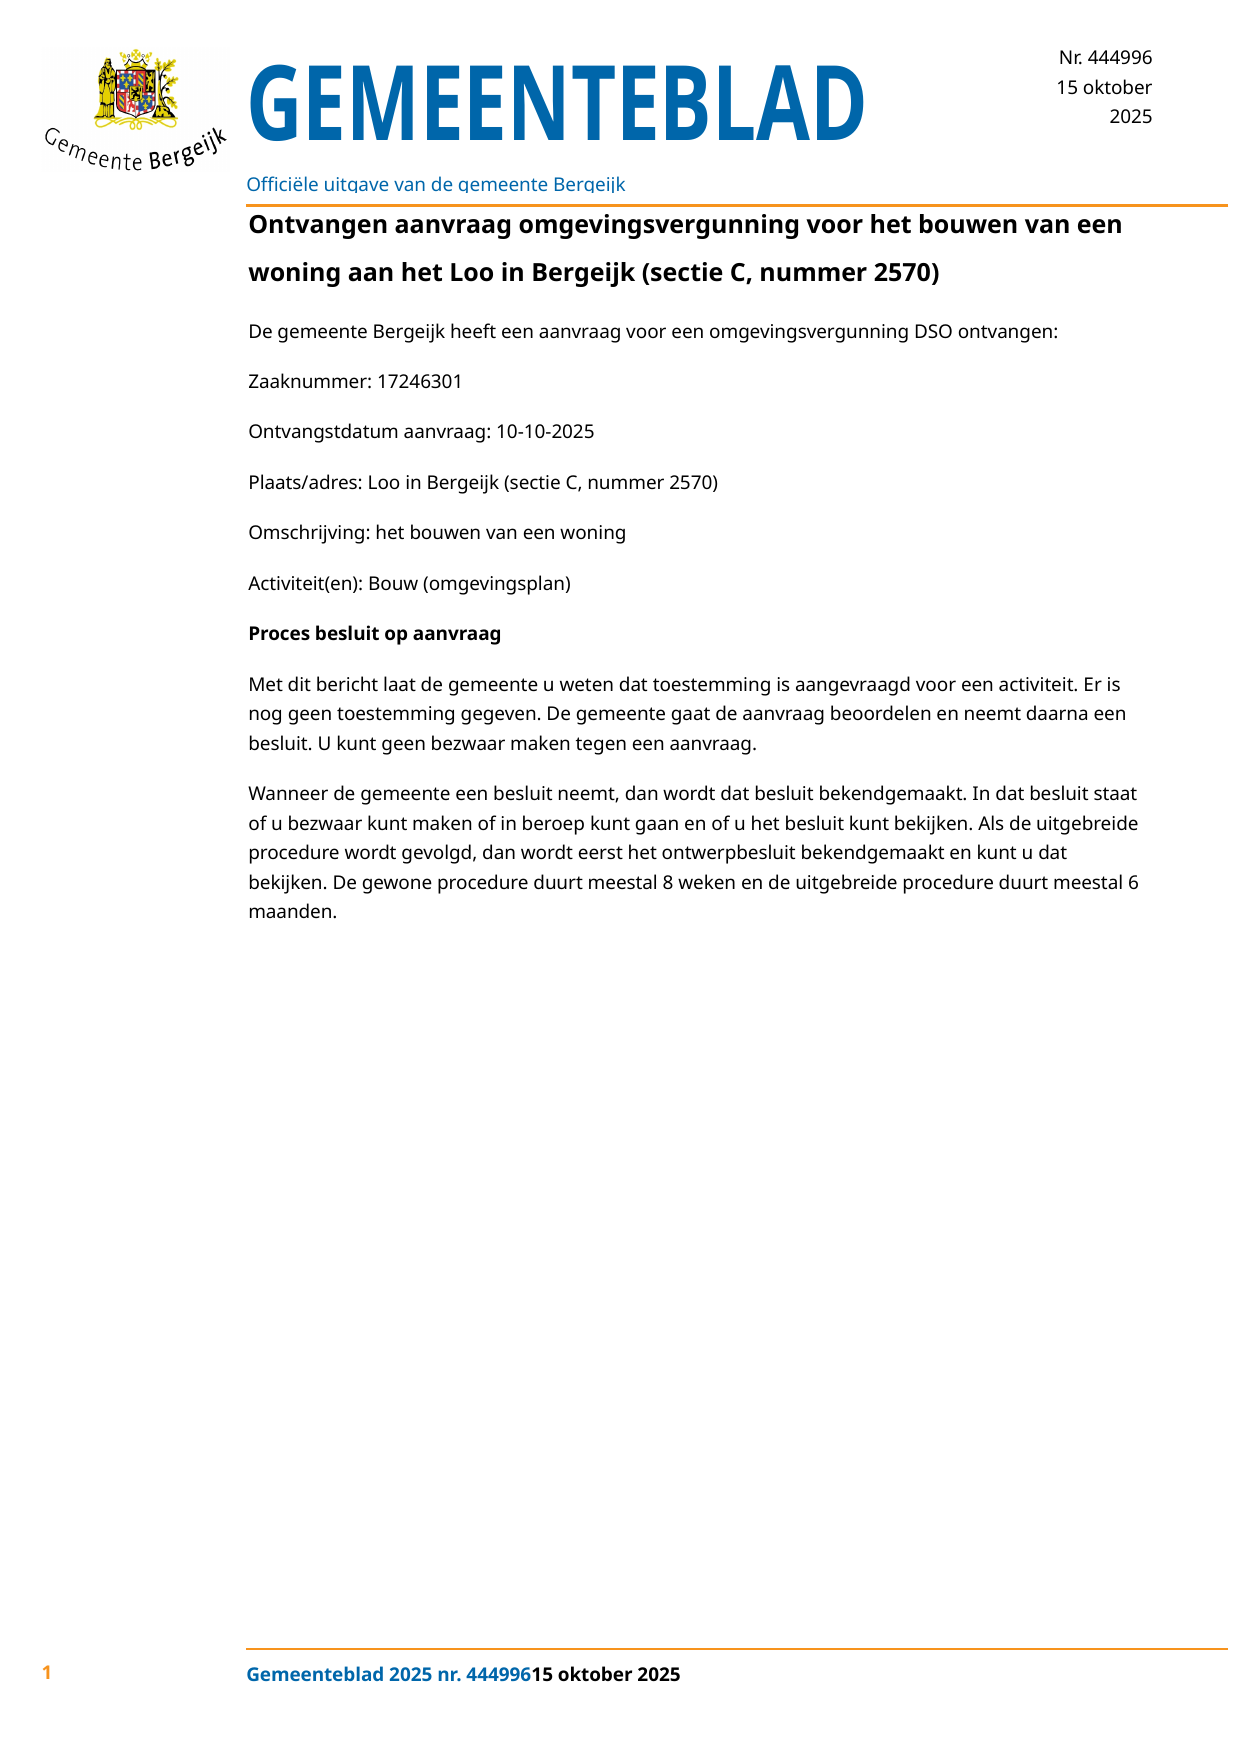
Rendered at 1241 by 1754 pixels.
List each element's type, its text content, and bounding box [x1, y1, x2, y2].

text Wanneer de gemeente een besluit neemt, dan wordt dat besluit bekendgemaakt. In dat besluit staat of u bezwaar kunt maken of in beroep kunt gaan en of u het besluit kunt bekijken. Als de uitgebreide procedure wordt gevolgd, dan wordt eerst het ontwerpbesluit bekendgemaakt en kunt u dat bekijken. De gewone procedure duurt meestal 8 weken en de uitgebreide procedure duurt meestal 6 maanden. [248, 780, 1152, 924]
text Activiteit(en): Bouw (omgevingsplan) [248, 570, 1152, 596]
text Ontvangen aanvraag omgevingsvergunning voor het bouwen van een woning aan het Loo in Bergeijk (sectie C, nummer 2570) [248, 207, 1152, 288]
text Met dit bericht laat de gemeente u weten dat toestemming is aangevraagd voor een activiteit. Er is nog geen toestemming gegeven. De gemeente gaat de aanvraag beoordelen en neemt daarna een besluit. U kunt geen bezwaar maken tegen een aanvraag. [248, 671, 1152, 756]
picture [41, 47, 231, 172]
text Omschrijving: het bouwen van een woning [248, 519, 1152, 545]
text Ontvangstdatum aanvraag: 10-10-2025 [248, 419, 1152, 444]
text Plaats/adres: Loo in Bergeijk (sectie C, nummer 2570) [248, 469, 1152, 495]
text Zaaknummer: 17246301 [248, 368, 1152, 394]
text De gemeente Bergeijk heeft een aanvraag voor een omgevingsvergunning DSO ontvangen: [248, 318, 1152, 344]
text Proces besluit op aanvraag [248, 620, 1152, 646]
